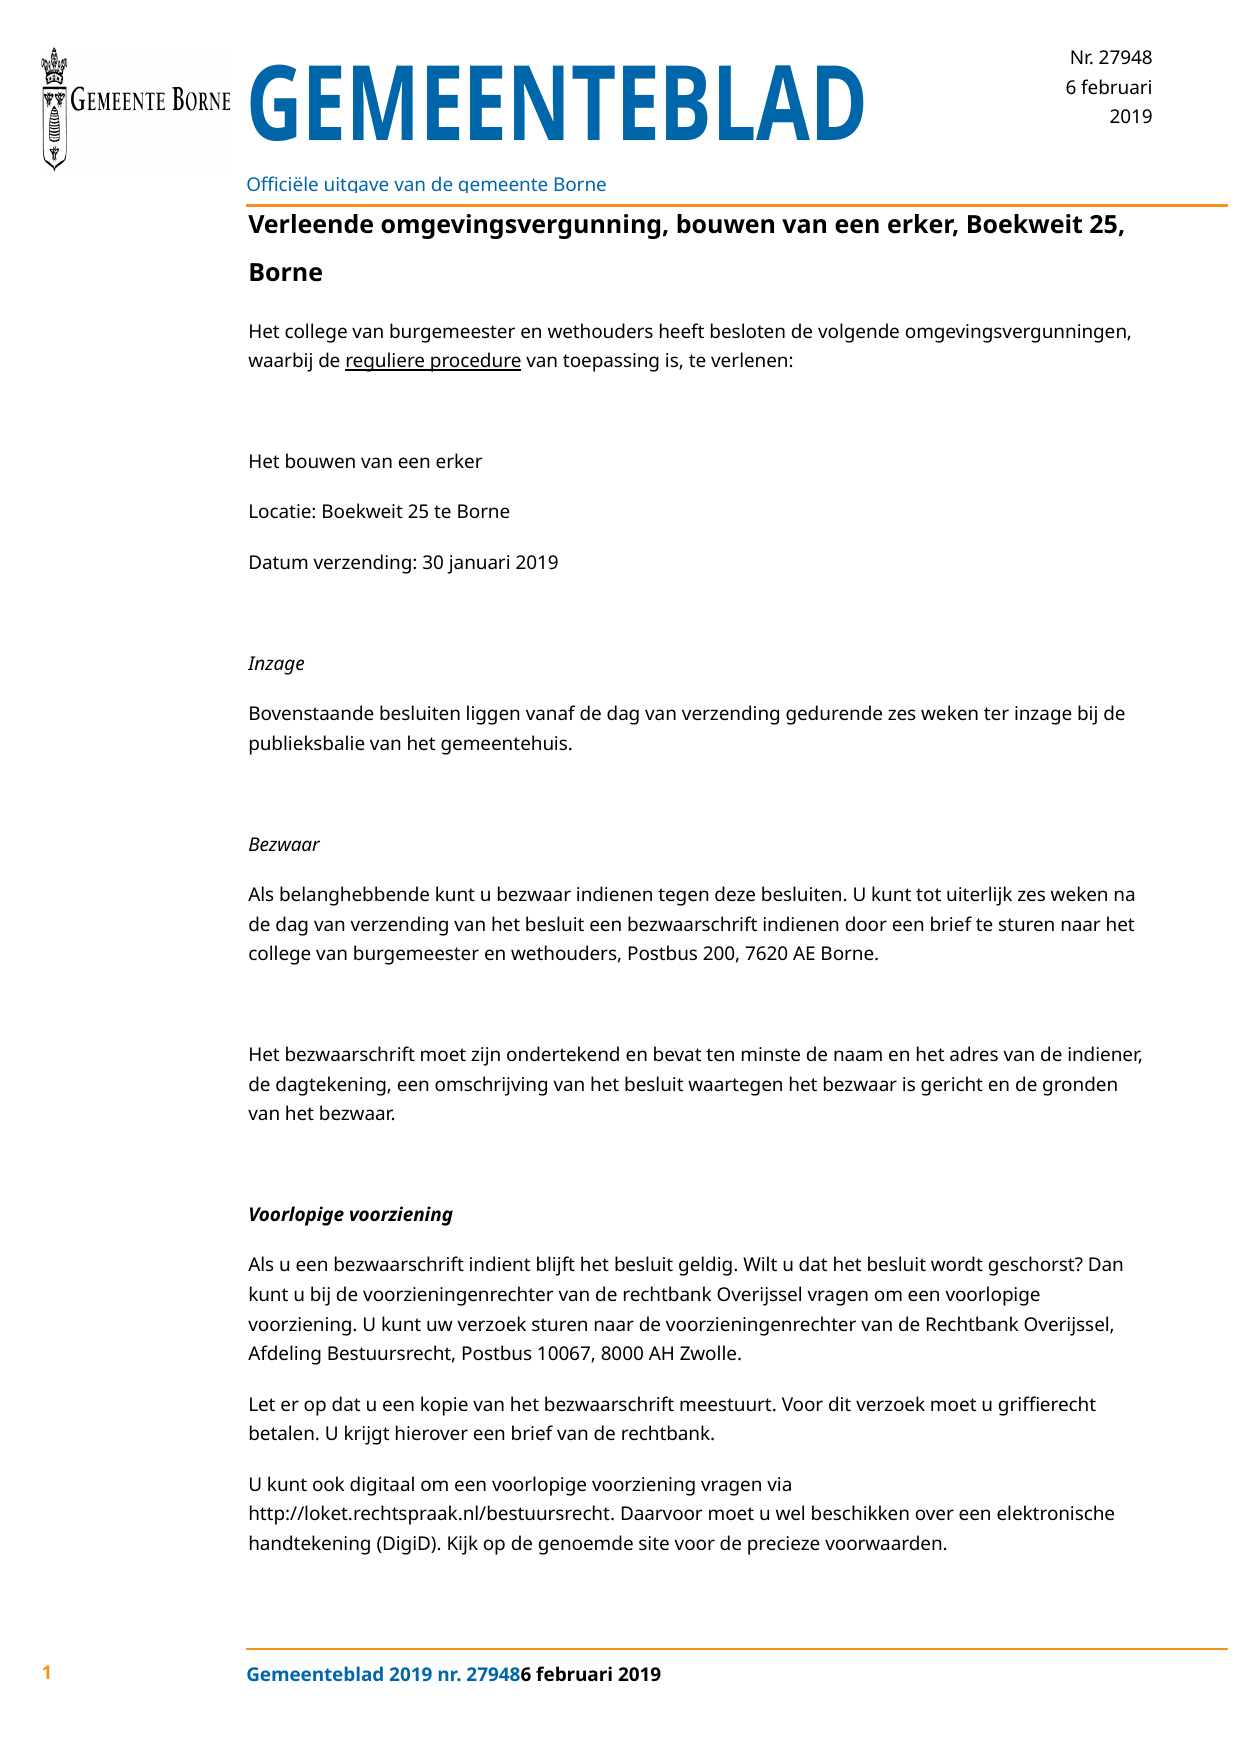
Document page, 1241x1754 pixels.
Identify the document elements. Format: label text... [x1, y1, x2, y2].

text Als belanghebbende kunt u bezwaar indienen tegen deze besluiten. U kunt tot uiterlijk zes weken na de dag van verzending van het besluit een bezwaarschrift indienen door een brief te sturen naar het college van burgemeester en wethouders, Postbus 200, 7620 AE Borne. [248, 881, 1152, 966]
text Locatie: Boekweit 25 te Borne [248, 499, 1152, 524]
text Het college van burgemeester en wethouders heeft besloten de volgende omgevingsvergunningen, waarbij de reguliere procedure van toepassing is, te verlenen: [248, 318, 1152, 373]
text Let er op dat u een kopie van het bezwaarschrift meestuurt. Voor dit verzoek moet u griffierecht betalen. U krijgt hierover een brief van de rechtbank. [248, 1391, 1152, 1446]
text Verleende omgevingsvergunning, bouwen van een erker, Boekweit 25, Borne [248, 207, 1152, 288]
text Voorlopige voorziening [248, 1201, 1152, 1227]
text Als u een bezwaarschrift indient blijft het besluit geldig. Wilt u dat het besluit wordt geschorst? Dan kunt u bij de voorzieningenrechter van de rechtbank Overijssel vragen om een voorlopige voorziening. U kunt uw verzoek sturen naar de voorzieningenrechter van de Rechtbank Overijssel, Afdeling Bestuursrecht, Postbus 10067, 8000 AH Zwolle. [248, 1252, 1152, 1366]
picture [41, 47, 231, 172]
text Bezwaar [248, 831, 1152, 857]
text Het bezwaarschrift moet zijn ondertekend en bevat ten minste de naam en het adres van de indiener, de dagtekening, een omschrijving van het besluit waartegen het bezwaar is gericht en de gronden van het bezwaar. [248, 1041, 1152, 1126]
text Bovenstaande besluiten liggen vanaf de dag van verzending gedurende zes weken ter inzage bij de publieksbalie van het gemeentehuis. [248, 700, 1152, 756]
text Inzage [248, 650, 1152, 676]
text U kunt ook digitaal om een voorlopige voorziening vragen via http://loket.rechtspraak.nl/bestuursrecht. Daarvoor moet u wel beschikken over een elektronische handtekening (DigiD). Kijk op de genoemde site voor de precieze voorwaarden. [248, 1471, 1152, 1556]
text Het bouwen van een erker [248, 448, 1152, 474]
text Datum verzending: 30 januari 2019 [248, 549, 1152, 575]
